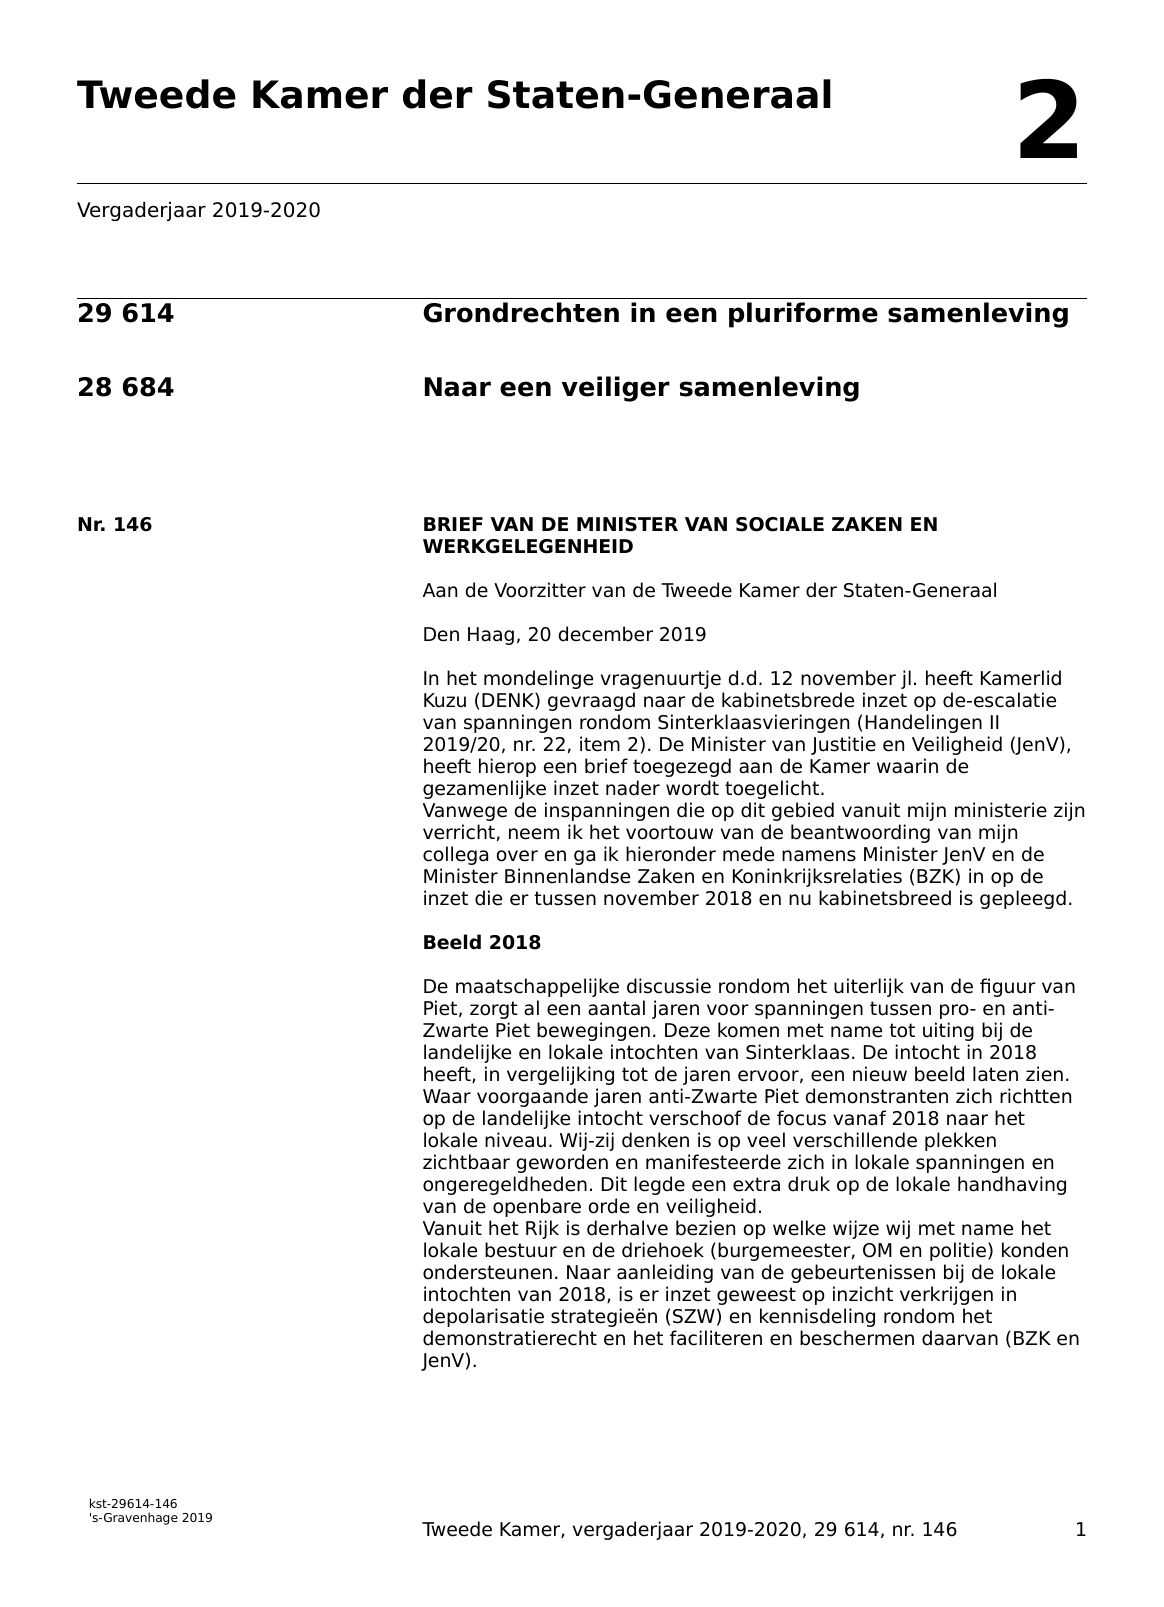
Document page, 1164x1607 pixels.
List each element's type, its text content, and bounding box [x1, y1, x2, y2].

text kst-29614-146 [88, 1497, 323, 1511]
table_header Tweede Kamer der Staten-Generaal [77, 59, 886, 183]
subtitle 28 684 Naar een veiliger samenleving [77, 373, 1087, 403]
text De maatschappelijke discussie rondom het uiterlijk van de figuur van Piet, zorgt al een aantal jaren voor spanningen tussen pro- en anti-Zwarte Piet bewegingen. Deze komen met name tot uiting bij de landelijke en lokale intochten van Sinterklaas. De intocht in 2018 heeft, in vergelijking tot de jaren ervoor, een nieuw beeld laten zien. Waar voorgaande jaren anti-Zwarte Piet demonstranten zich richtten op de landelijke intocht verschoof de focus vanaf 2018 naar het lokale niveau. Wij-zij denken is op veel verschillende plekken zichtbaar geworden en manifesteerde zich in lokale spanningen en ongeregeldheden. Dit legde een extra druk op de lokale handhaving van de openbare orde en veiligheid. [422, 976, 1087, 1218]
text Vanwege de inspanningen die op dit gebied vanuit mijn ministerie zijn verricht, neem ik het voortouw van de beantwoording van mijn collega over en ga ik hieronder mede namens Minister JenV en de Minister Binnenlandse Zaken en Koninkrijksrelaties (BZK) in op de inzet die er tussen november 2018 en nu kabinetsbreed is gepleegd. [422, 800, 1087, 910]
table_header 2 [886, 59, 1087, 183]
text In het mondelinge vragenuurtje d.d. 12 november jl. heeft Kamerlid Kuzu (DENK) gevraagd naar de kabinetsbrede inzet op de-escalatie van spanningen rondom Sinterklaasvieringen (Handelingen II 2019/20, nr. 22, item 2). De Minister van Justitie en Veiligheid (JenV), heeft hierop een brief toegezegd aan de Kamer waarin de gezamenlijke inzet nader wordt toegelicht. [422, 668, 1087, 800]
subtitle 29 614 Grondrechten in een pluriforme samenleving [77, 299, 1087, 329]
text 's-Gravenhage 2019 [88, 1511, 323, 1525]
text Den Haag, 20 december 2019 [422, 624, 1087, 646]
text Vanuit het Rijk is derhalve bezien op welke wijze wij met name het lokale bestuur en de driehoek (burgemeester, OM en politie) konden ondersteunen. Naar aanleiding van de gebeurtenissen bij de lokale intochten van 2018, is er inzet geweest op inzicht verkrijgen in depolarisatie strategieën (SZW) en kennisdeling rondom het demonstratierecht en het faciliteren en beschermen daarvan (BZK en JenV). [422, 1218, 1087, 1372]
subtitle Beeld 2018 [422, 932, 1087, 954]
table_cell Vergaderjaar 2019-2020 [77, 184, 1087, 298]
subtitle Nr. 146 BRIEF VAN DE MINISTER VAN SOCIALE ZAKEN EN WERKGELEGENHEID [77, 514, 1087, 558]
text Aan de Voorzitter van de Tweede Kamer der Staten-Generaal [422, 580, 1087, 602]
